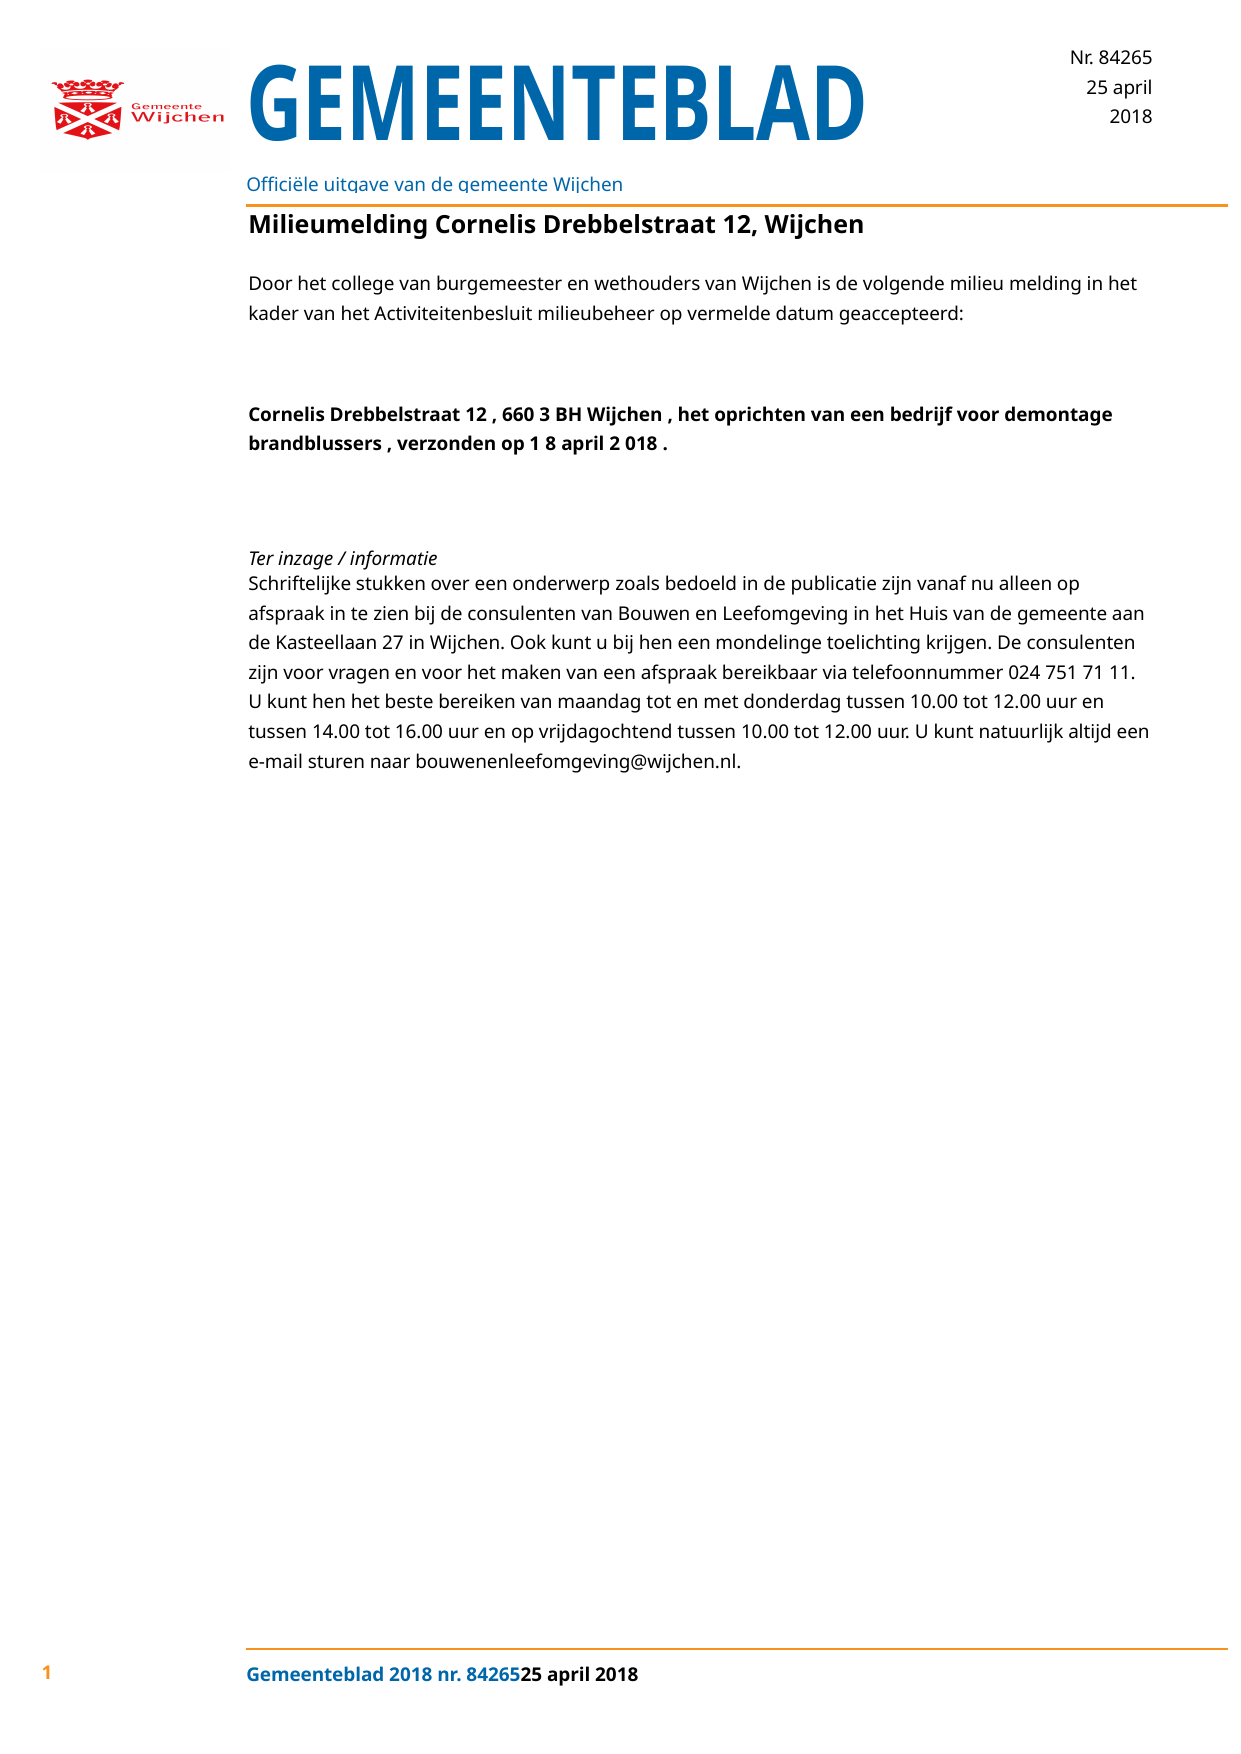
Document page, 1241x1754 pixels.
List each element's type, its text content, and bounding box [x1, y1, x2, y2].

text Milieumelding Cornelis Drebbelstraat 12, Wijchen [248, 207, 1152, 241]
text Cornelis Drebbelstraat 12 , 660 3 BH Wijchen , het oprichten van een bedrijf voor demontage brandblussers , verzonden op 1 8 april 2 018 . [248, 401, 1152, 456]
text Schriftelijke stukken over een onderwerp zoals bedoeld in de publicatie zijn vanaf nu alleen op afspraak in te zien bij de consulenten van Bouwen en Leefomgeving in het Huis van de gemeente aan de Kasteellaan 27 in Wijchen. Ook kunt u bij hen een mondelinge toelichting krijgen. De consulenten zijn voor vragen en voor het maken van een afspraak bereikbaar via telefoonnummer 024 751 71 11. U kunt hen het beste bereiken van maandag tot en met donderdag tussen 10.00 tot 12.00 uur en tussen 14.00 tot 16.00 uur en op vrijdagochtend tussen 10.00 tot 12.00 uur. U kunt natuurlijk altijd een e-mail sturen naar bouwenenleefomgeving@wijchen.nl. [248, 570, 1152, 774]
text Door het college van burgemeester en wethouders van Wijchen is de volgende milieu melding in het kader van het Activiteitenbesluit milieubeheer op vermelde datum geaccepteerd: [248, 270, 1152, 326]
picture [41, 47, 231, 172]
text Ter inzage / informatie [248, 545, 1152, 570]
